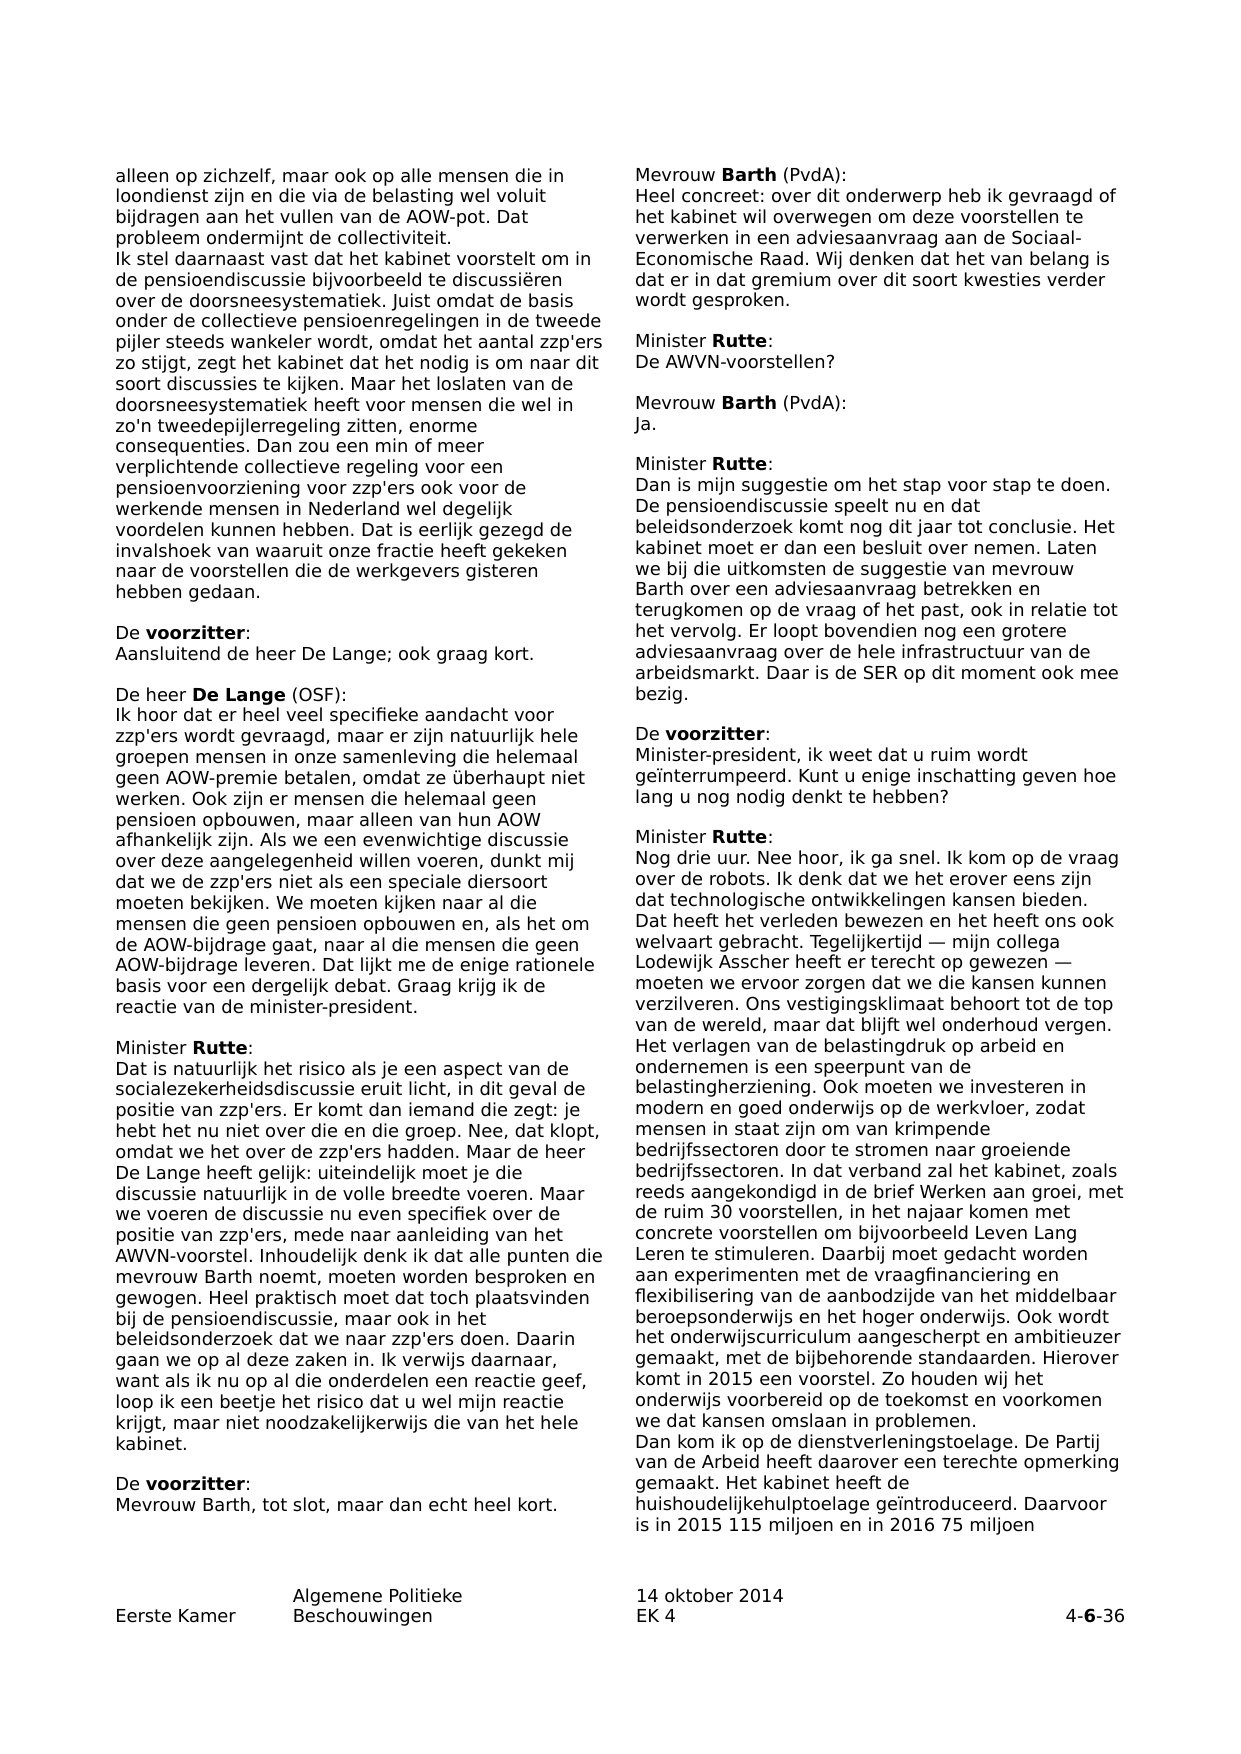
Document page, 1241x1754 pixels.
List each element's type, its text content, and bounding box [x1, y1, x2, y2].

text Dan kom ik op de dienstverleningstoelage. De Partij van de Arbeid heeft daarover een terechte opmerking gemaakt. Het kabinet heeft de huishoudelijkehulptoelage geïntroduceerd. Daarvoor is in 2015 115 miljoen en in 2016 75 miljoen [635, 1431, 1125, 1536]
text De voorzitter: [115, 1474, 605, 1495]
text De voorzitter: [635, 724, 1125, 745]
text Minister Rutte: [635, 331, 1125, 352]
text Dat is natuurlijk het risico als je een aspect van de socialezekerheidsdiscussie eruit licht, in dit geval de positie van zzp'ers. Er komt dan iemand die zegt: je hebt het nu niet over die en die groep. Nee, dat klopt, omdat we het over de zzp'ers hadden. Maar de heer De Lange heeft gelijk: uiteindelijk moet je die discussie natuurlijk in de volle breedte voeren. Maar we voeren de discussie nu even specifiek over de positie van zzp'ers, mede naar aanleiding van het AWVN-voorstel. Inhoudelijk denk ik dat alle punten die mevrouw Barth noemt, moeten worden besproken en gewogen. Heel praktisch moet dat toch plaatsvinden bij de pensioendiscussie, maar ook in het beleidsonderzoek dat we naar zzp'ers doen. Daarin gaan we op al deze zaken in. Ik verwijs daarnaar, want als ik nu op al die onderdelen een reactie geef, loop ik een beetje het risico dat u wel mijn reactie krijgt, maar niet noodzakelijkerwijs die van het hele kabinet. [115, 1058, 605, 1454]
text alleen op zichzelf, maar ook op alle mensen die in loondienst zijn en die via de belasting wel voluit bijdragen aan het vullen van de AOW-pot. Dat probleem ondermijnt de collectiviteit. [115, 165, 605, 249]
text Ik stel daarnaast vast dat het kabinet voorstelt om in de pensioendiscussie bijvoorbeeld te discussiëren over de doorsneesystematiek. Juist omdat de basis onder de collectieve pensioenregelingen in de tweede pijler steeds wankeler wordt, omdat het aantal zzp'ers zo stijgt, zegt het kabinet dat het nodig is om naar dit soort discussies te kijken. Maar het loslaten van de doorsneesystematiek heeft voor mensen die wel in zo'n tweedepijlerregeling zitten, enorme consequenties. Dan zou een min of meer verplichtende collectieve regeling voor een pensioenvoorziening voor zzp'ers ook voor de werkende mensen in Nederland wel degelijk voordelen kunnen hebben. Dat is eerlijk gezegd de invalshoek van waaruit onze fractie heeft gekeken naar de voorstellen die de werkgevers gisteren hebben gedaan. [115, 249, 605, 603]
text Heel concreet: over dit onderwerp heb ik gevraagd of het kabinet wil overwegen om deze voorstellen te verwerken in een adviesaanvraag aan de Sociaal-Economische Raad. Wij denken dat het van belang is dat er in dat gremium over dit soort kwesties verder wordt gesproken. [635, 186, 1125, 311]
text Mevrouw Barth (PvdA): [635, 393, 1125, 413]
text Mevrouw Barth, tot slot, maar dan echt heel kort. [115, 1495, 605, 1516]
text Mevrouw Barth (PvdA): [635, 165, 1125, 186]
text De voorzitter: [115, 623, 605, 643]
text De AWVN-voorstellen? [635, 352, 1125, 373]
text Ja. [635, 413, 1125, 434]
text Minister Rutte: [635, 827, 1125, 848]
text Aansluitend de heer De Lange; ook graag kort. [115, 643, 605, 664]
text Nog drie uur. Nee hoor, ik ga snel. Ik kom op de vraag over de robots. Ik denk dat we het erover eens zijn dat technologische ontwikkelingen kansen bieden. Dat heeft het verleden bewezen en het heeft ons ook welvaart gebracht. Tegelijkertijd — mijn collega Lodewijk Asscher heeft er terecht op gewezen — moeten we ervoor zorgen dat we die kansen kunnen verzilveren. Ons vestigingsklimaat behoort tot de top van de wereld, maar dat blijft wel onderhoud vergen. Het verlagen van de belastingdruk op arbeid en ondernemen is een speerpunt van de belastingherziening. Ook moeten we investeren in modern en goed onderwijs op de werkvloer, zodat mensen in staat zijn om van krimpende bedrijfssectoren door te stromen naar groeiende bedrijfssectoren. In dat verband zal het kabinet, zoals reeds aangekondigd in de brief Werken aan groei, met de ruim 30 voorstellen, in het najaar komen met concrete voorstellen om bijvoorbeeld Leven Lang Leren te stimuleren. Daarbij moet gedacht worden aan experimenten met de vraagfinanciering en flexibilisering van de aanbodzijde van het middelbaar beroepsonderwijs en het hoger onderwijs. Ook wordt het onderwijscurriculum aangescherpt en ambitieuzer gemaakt, met de bijbehorende standaarden. Hierover komt in 2015 een voorstel. Zo houden wij het onderwijs voorbereid op de toekomst en voorkomen we dat kansen omslaan in problemen. [635, 848, 1125, 1431]
text Ik hoor dat er heel veel specifieke aandacht voor zzp'ers wordt gevraagd, maar er zijn natuurlijk hele groepen mensen in onze samenleving die helemaal geen AOW-premie betalen, omdat ze überhaupt niet werken. Ook zijn er mensen die helemaal geen pensioen opbouwen, maar alleen van hun AOW afhankelijk zijn. Als we een evenwichtige discussie over deze aangelegenheid willen voeren, dunkt mij dat we de zzp'ers niet als een speciale diersoort moeten bekijken. We moeten kijken naar al die mensen die geen pensioen opbouwen en, als het om de AOW-bijdrage gaat, naar al die mensen die geen AOW-bijdrage leveren. Dat lijkt me de enige rationele basis voor een dergelijk debat. Graag krijg ik de reactie van de minister-president. [115, 705, 605, 1018]
text Dan is mijn suggestie om het stap voor stap te doen. De pensioendiscussie speelt nu en dat beleidsonderzoek komt nog dit jaar tot conclusie. Het kabinet moet er dan een besluit over nemen. Laten we bij die uitkomsten de suggestie van mevrouw Barth over een adviesaanvraag betrekken en terugkomen op de vraag of het past, ook in relatie tot het vervolg. Er loopt bovendien nog een grotere adviesaanvraag over de hele infrastructuur van de arbeidsmarkt. Daar is de SER op dit moment ook mee bezig. [635, 475, 1125, 704]
text Minister Rutte: [635, 454, 1125, 475]
text De heer De Lange (OSF): [115, 684, 605, 705]
text Minister-president, ik weet dat u ruim wordt geïnterrumpeerd. Kunt u enige inschatting geven hoe lang u nog nodig denkt te hebben? [635, 745, 1125, 807]
text Minister Rutte: [115, 1038, 605, 1058]
